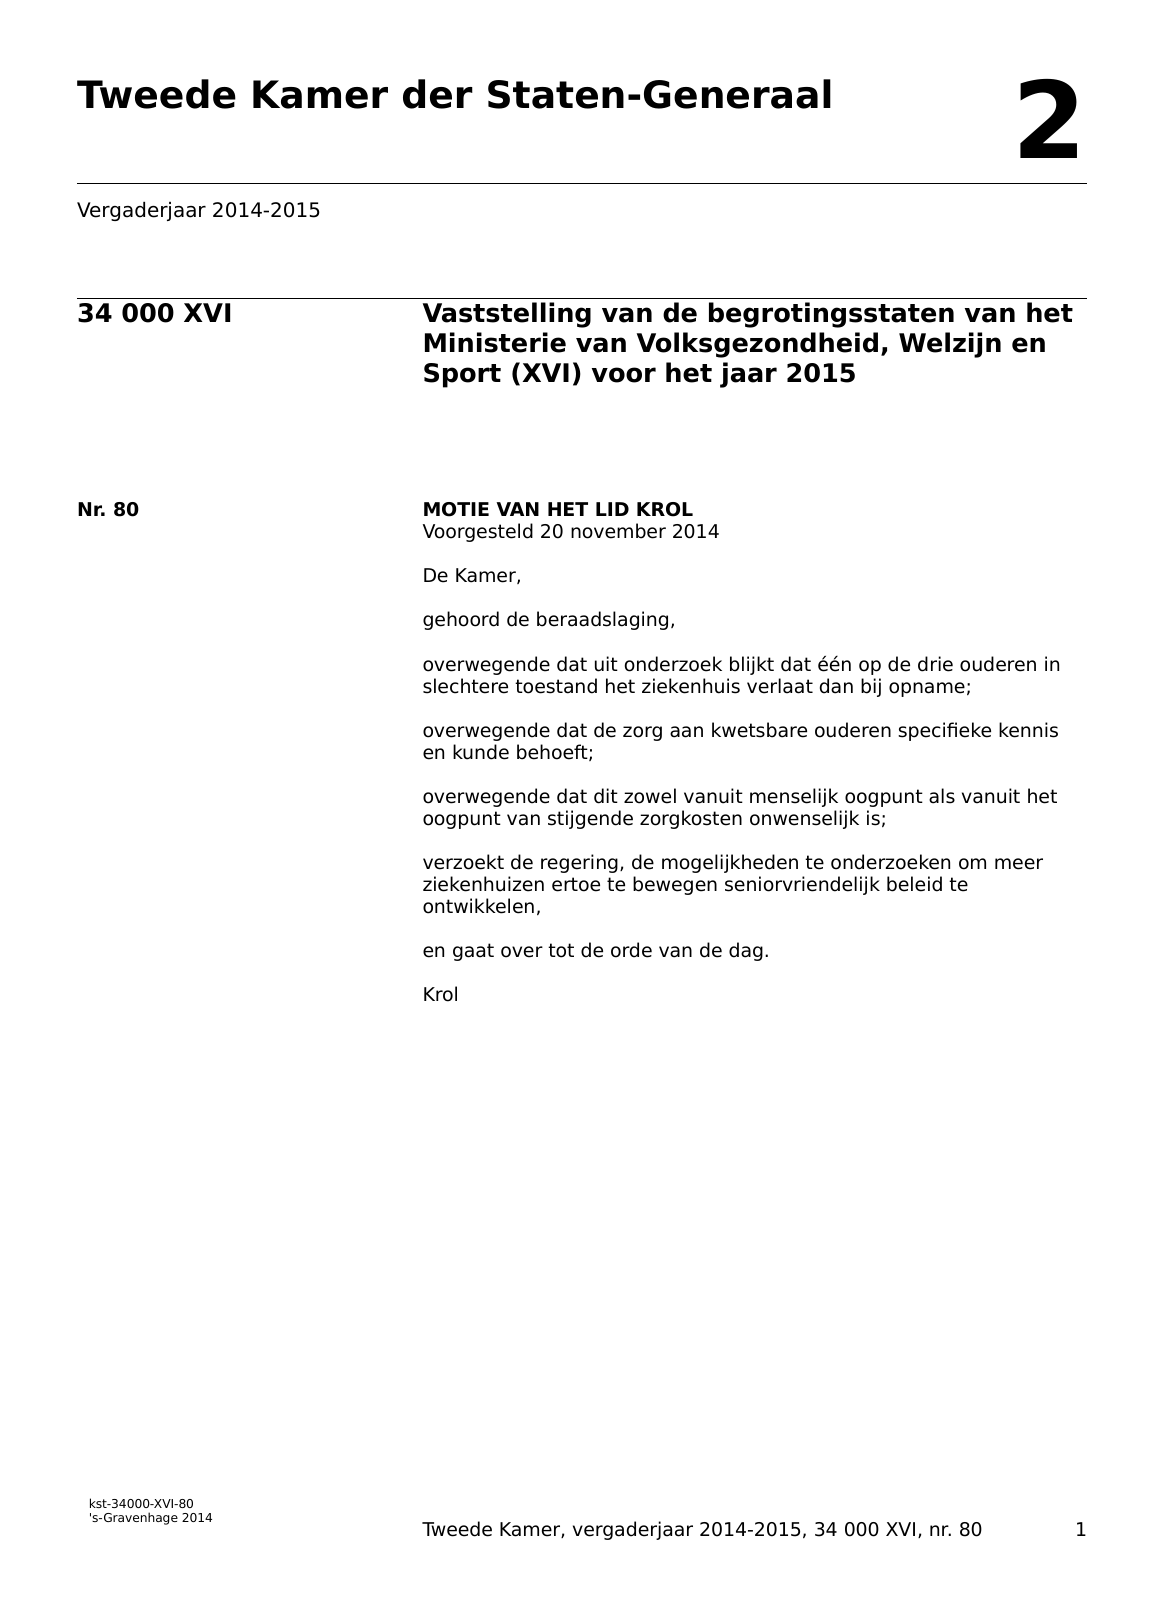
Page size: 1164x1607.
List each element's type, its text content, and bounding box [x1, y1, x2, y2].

text overwegende dat de zorg aan kwetsbare ouderen specifieke kennis en kunde behoeft; [422, 720, 1087, 764]
table_header 2 [886, 59, 1087, 183]
text Krol [422, 984, 1087, 1006]
text Voorgesteld 20 november 2014 [422, 521, 1087, 543]
text De Kamer, [422, 565, 1087, 587]
text kst-34000-XVI-80 [88, 1497, 323, 1511]
table_cell Vergaderjaar 2014-2015 [77, 184, 1087, 298]
subtitle Nr. 80 MOTIE VAN HET LID KROL [77, 499, 1087, 521]
text verzoekt de regering, de mogelijkheden te onderzoeken om meer ziekenhuizen ertoe te bewegen seniorvriendelijk beleid te ontwikkelen, [422, 852, 1087, 918]
subtitle 34 000 XVI Vaststelling van de begrotingsstaten van het Ministerie van Volksgezondheid, Welzijn en Sport (XVI) voor het jaar 2015 [77, 299, 1087, 388]
text overwegende dat uit onderzoek blijkt dat één op de drie ouderen in slechtere toestand het ziekenhuis verlaat dan bij opname; [422, 653, 1087, 697]
text en gaat over tot de orde van de dag. [422, 940, 1087, 962]
text overwegende dat dit zowel vanuit menselijk oogpunt als vanuit het oogpunt van stijgende zorgkosten onwenselijk is; [422, 786, 1087, 830]
text 's-Gravenhage 2014 [88, 1511, 323, 1525]
text gehoord de beraadslaging, [422, 609, 1087, 631]
table_header Tweede Kamer der Staten-Generaal [77, 59, 886, 183]
